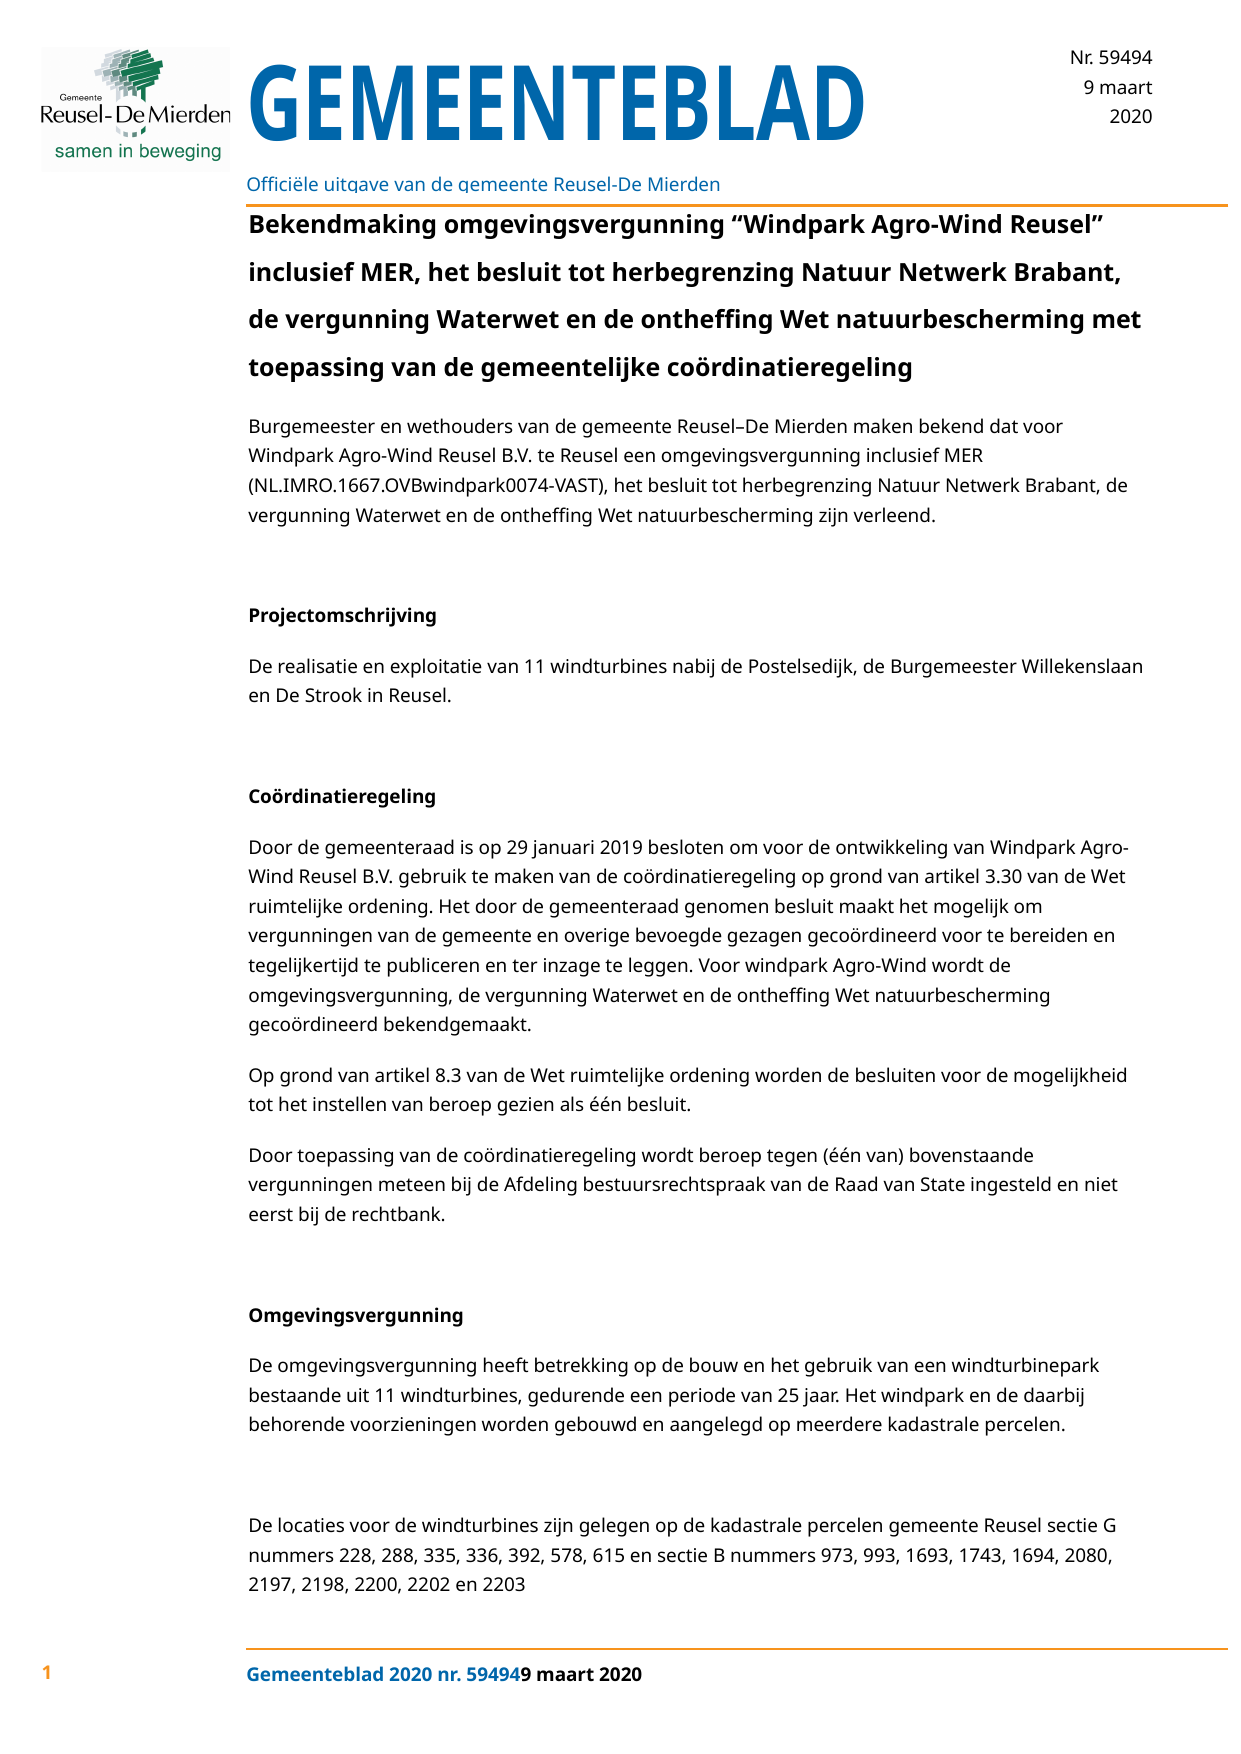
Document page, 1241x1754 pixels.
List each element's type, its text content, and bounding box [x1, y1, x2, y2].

text Door de gemeenteraad is op 29 januari 2019 besloten om voor de ontwikkeling van Windpark Agro-Wind Reusel B.V. gebruik te maken van de coördinatieregeling op grond van artikel 3.30 van de Wet ruimtelijke ordening. Het door de gemeenteraad genomen besluit maakt het mogelijk om vergunningen van de gemeente en overige bevoegde gezagen gecoördineerd voor te bereiden en tegelijkertijd te publiceren en ter inzage te leggen. Voor windpark Agro-Wind wordt de omgevingsvergunning, de vergunning Waterwet en de ontheffing Wet natuurbescherming gecoördineerd bekendgemaakt. [248, 834, 1152, 1037]
picture [41, 47, 231, 172]
text Door toepassing van de coördinatieregeling wordt beroep tegen (één van) bovenstaande vergunningen meteen bij de Afdeling bestuursrechtspraak van de Raad van State ingesteld en niet eerst bij de rechtbank. [248, 1142, 1152, 1227]
text De realisatie en exploitatie van 11 windturbines nabij de Postelsedijk, de Burgemeester Willekenslaan en De Strook in Reusel. [248, 653, 1152, 708]
text Projectomschrijving [248, 603, 1152, 628]
text De omgevingsvergunning heeft betrekking op de bouw en het gebruik van een windturbinepark bestaande uit 11 windturbines, gedurende een periode van 25 jaar. Het windpark en de daarbij behorende voorzieningen worden gebouwd en aangelegd op meerdere kadastrale percelen. [248, 1352, 1152, 1437]
text Burgemeester en wethouders van de gemeente Reusel–De Mierden maken bekend dat voor Windpark Agro-Wind Reusel B.V. te Reusel een omgevingsvergunning inclusief MER (NL.IMRO.1667.OVBwindpark0074-VAST), het besluit tot herbegrenzing Natuur Netwerk Brabant, de vergunning Waterwet en de ontheffing Wet natuurbescherming zijn verleend. [248, 413, 1152, 528]
text Coördinatieregeling [248, 783, 1152, 809]
text Op grond van artikel 8.3 van de Wet ruimtelijke ordening worden de besluiten voor de mogelijkheid tot het instellen van beroep gezien als één besluit. [248, 1062, 1152, 1117]
text Omgevingsvergunning [248, 1302, 1152, 1328]
text De locaties voor de windturbines zijn gelegen op de kadastrale percelen gemeente Reusel sectie G nummers 228, 288, 335, 336, 392, 578, 615 en sectie B nummers 973, 993, 1693, 1743, 1694, 2080, 2197, 2198, 2200, 2202 en 2203 [248, 1512, 1152, 1597]
text Bekendmaking omgevingsvergunning “Windpark Agro-Wind Reusel” inclusief MER, het besluit tot herbegrenzing Natuur Netwerk Brabant, de vergunning Waterwet en de ontheffing Wet natuurbescherming met toepassing van de gemeentelijke coördinatieregeling [248, 207, 1152, 384]
